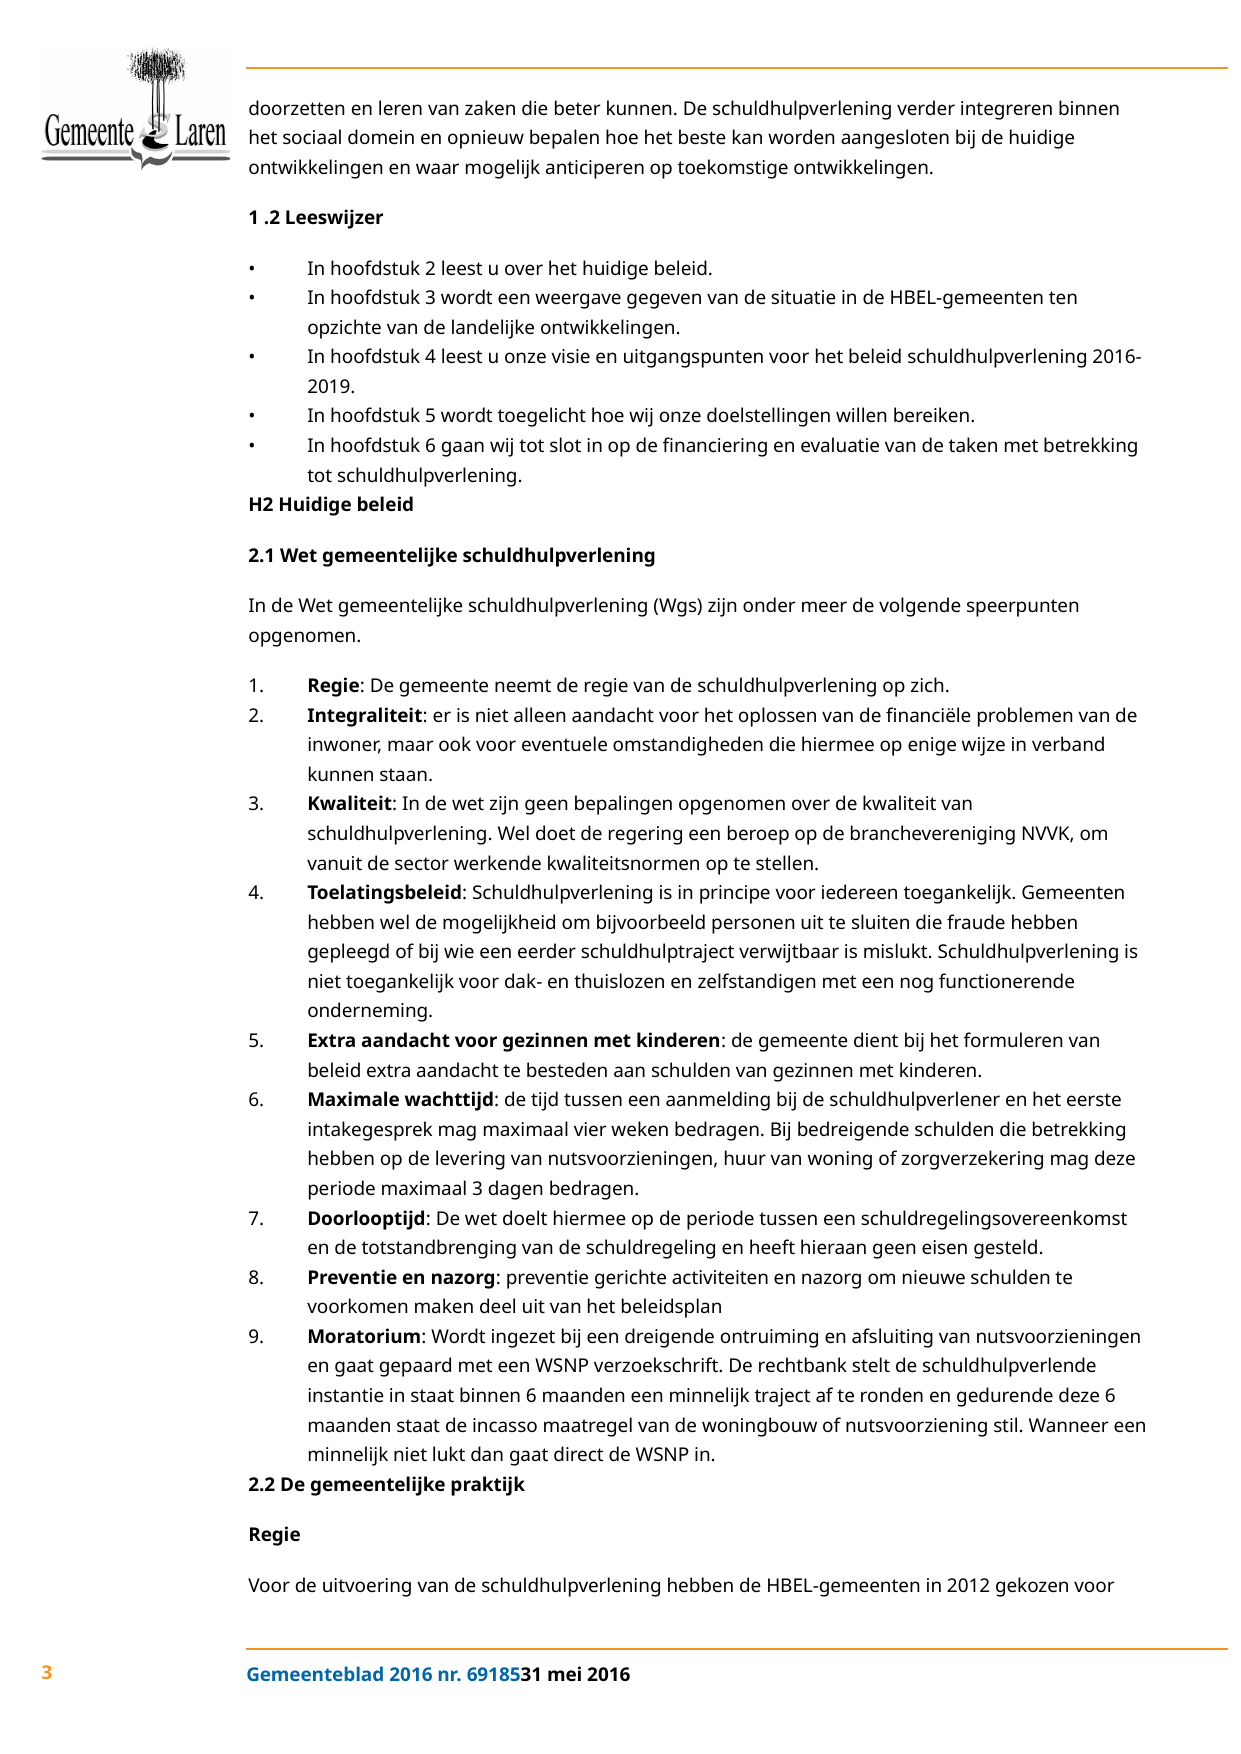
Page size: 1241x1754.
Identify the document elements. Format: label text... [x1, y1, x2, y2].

list Preventie en nazorg: preventie gerichte activiteiten en nazorg om nieuwe schulden te voorkomen maken deel uit van het beleidsplan [248, 1264, 1152, 1319]
text H2 Huidige beleid [248, 491, 1152, 517]
list Moratorium: Wordt ingezet bij een dreigende ontruiming en afsluiting van nutsvoorzieningen en gaat gepaard met een WSNP verzoekschrift. De rechtbank stelt de schuldhulpverlende instantie in staat binnen 6 maanden een minnelijk traject af te ronden en gedurende deze 6 maanden staat de incasso maatregel van de woningbouw of nutsvoorziening stil. Wanneer een minnelijk niet lukt dan gaat direct de WSNP in. [248, 1323, 1152, 1467]
text Regie [248, 1521, 1152, 1547]
list Toelatingsbeleid: Schuldhulpverlening is in principe voor iedereen toegankelijk. Gemeenten hebben wel de mogelijkheid om bijvoorbeeld personen uit te sluiten die fraude hebben gepleegd of bij wie een eerder schuldhulptraject verwijtbaar is mislukt. Schuldhulpverlening is niet toegankelijk voor dak- en thuislozen en zelfstandigen met een nog functionerende onderneming. [248, 879, 1152, 1023]
list Regie: De gemeente neemt de regie van de schuldhulpverlening op zich. [248, 672, 1152, 698]
list Kwaliteit: In de wet zijn geen bepalingen opgenomen over de kwaliteit van schuldhulpverlening. Wel doet de regering een beroep op de branchevereniging NVVK, om vanuit de sector werkende kwaliteitsnormen op te stellen. [248, 791, 1152, 876]
list Extra aandacht voor gezinnen met kinderen: de gemeente dient bij het formuleren van beleid extra aandacht te besteden aan schulden van gezinnen met kinderen. [248, 1027, 1152, 1083]
text doorzetten en leren van zaken die beter kunnen. De schuldhulpverlening verder integreren binnen het sociaal domein en opnieuw bepalen hoe het beste kan worden aangesloten bij de huidige ontwikkelingen en waar mogelijk anticiperen op toekomstige ontwikkelingen. [248, 95, 1152, 180]
text 1 .2 Leeswijzer [248, 204, 1152, 230]
list Integraliteit: er is niet alleen aandacht voor het oplossen van de financiële problemen van de inwoner, maar ook voor eventuele omstandigheden die hiermee op enige wijze in verband kunnen staan. [248, 702, 1152, 787]
text Voor de uitvoering van de schuldhulpverlening hebben de HBEL-gemeenten in 2012 gekozen voor [248, 1572, 1152, 1598]
text In de Wet gemeentelijke schuldhulpverlening (Wgs) zijn onder meer de volgende speerpunten opgenomen. [248, 592, 1152, 648]
list In hoofdstuk 4 leest u onze visie en uitgangspunten voor het beleid schuldhulpverlening 2016-2019. [248, 343, 1152, 399]
list Doorlooptijd: De wet doelt hiermee op de periode tussen een schuldregelingsovereenkomst en de totstandbrenging van de schuldregeling en heeft hieraan geen eisen gesteld. [248, 1205, 1152, 1260]
list In hoofdstuk 6 gaan wij tot slot in op de financiering en evaluatie van de taken met betrekking tot schuldhulpverlening. [248, 432, 1152, 488]
text 2.1 Wet gemeentelijke schuldhulpverlening [248, 542, 1152, 568]
list In hoofdstuk 2 leest u over het huidige beleid. [248, 255, 1152, 281]
list Maximale wachttijd: de tijd tussen een aanmelding bij de schuldhulpverlener en het eerste intakegesprek mag maximaal vier weken bedragen. Bij bedreigende schulden die betrekking hebben op de levering van nutsvoorzieningen, huur van woning of zorgverzekering mag deze periode maximaal 3 dagen bedragen. [248, 1086, 1152, 1201]
list In hoofdstuk 5 wordt toegelicht hoe wij onze doelstellingen willen bereiken. [248, 403, 1152, 428]
text 2.2 De gemeentelijke praktijk [248, 1471, 1152, 1497]
list In hoofdstuk 3 wordt een weergave gegeven van de situatie in de HBEL-gemeenten ten opzichte van de landelijke ontwikkelingen. [248, 284, 1152, 340]
picture [41, 47, 231, 172]
